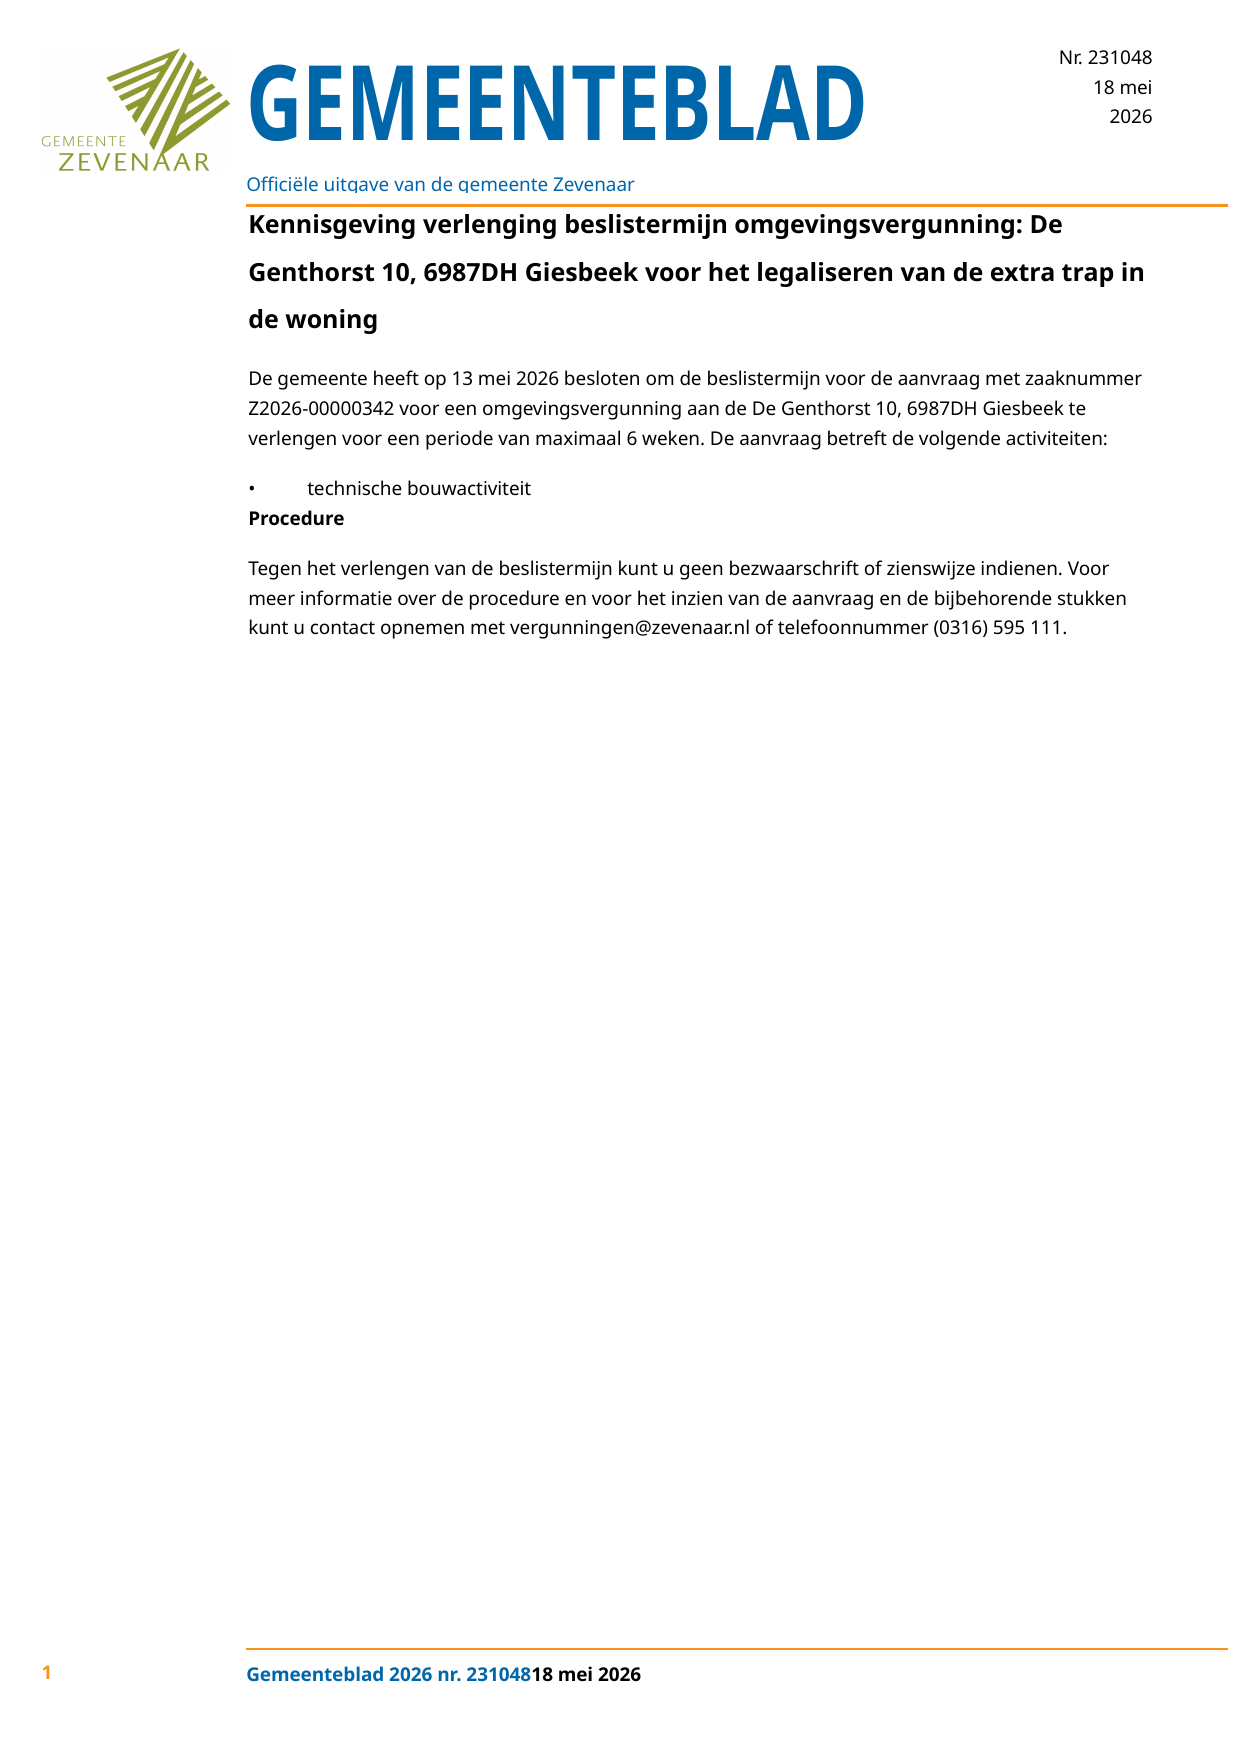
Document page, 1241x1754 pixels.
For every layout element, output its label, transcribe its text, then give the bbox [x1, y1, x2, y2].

text De gemeente heeft op 13 mei 2026 besloten om de beslistermijn voor de aanvraag met zaaknummer Z2026-00000342 voor een omgevingsvergunning aan de De Genthorst 10, 6987DH Giesbeek te verlengen voor een periode van maximaal 6 weken. De aanvraag betreft de volgende activiteiten: [248, 366, 1152, 450]
picture [41, 47, 231, 172]
list technische bouwactiviteit [248, 475, 1152, 501]
text Tegen het verlengen van de beslistermijn kunt u geen bezwaarschrift of zienswijze indienen. Voor meer informatie over de procedure en voor het inzien van de aanvraag en de bijbehorende stukken kunt u contact opnemen met vergunningen@zevenaar.nl of telefoonnummer (0316) 595 111. [248, 555, 1152, 640]
text Kennisgeving verlenging beslistermijn omgevingsvergunning: De Genthorst 10, 6987DH Giesbeek voor het legaliseren van de extra trap in de woning [248, 207, 1152, 336]
text Procedure [248, 505, 1152, 530]
